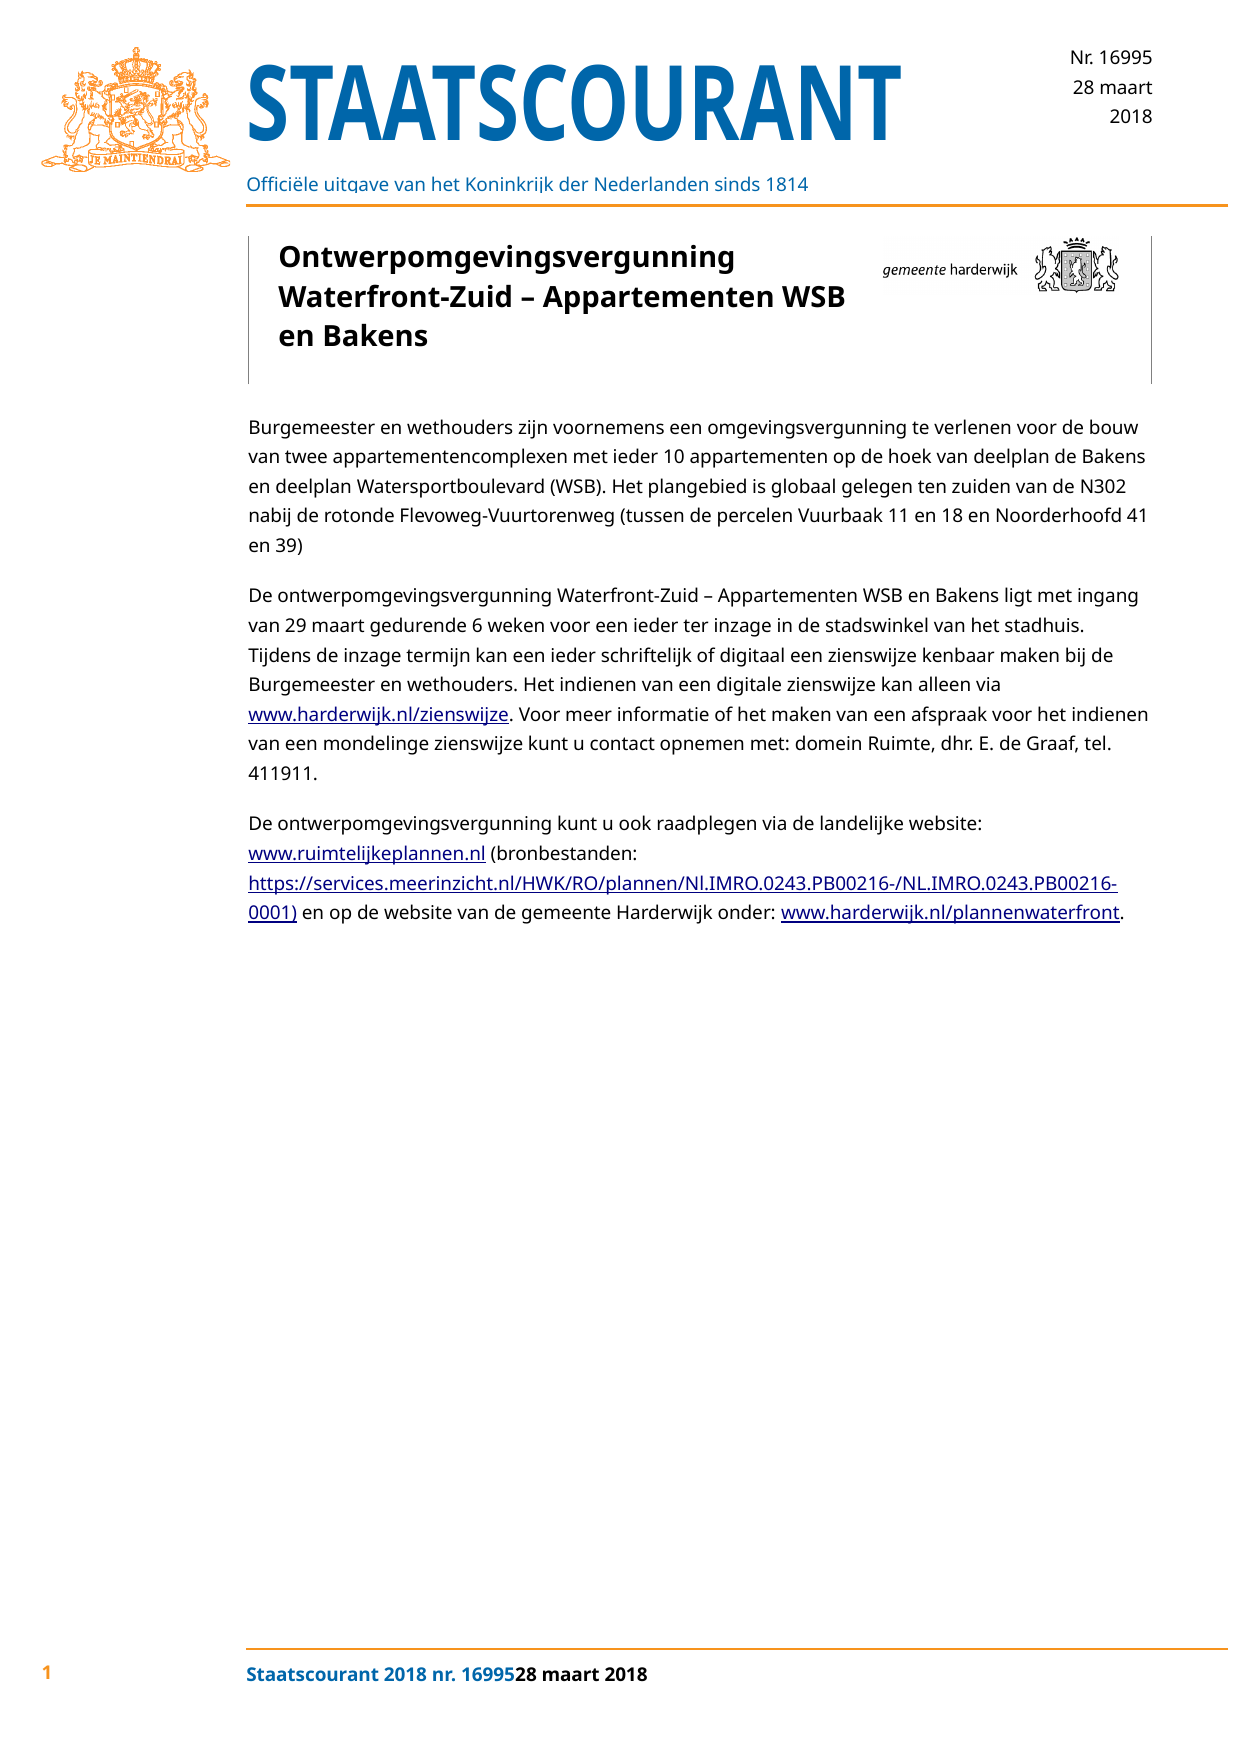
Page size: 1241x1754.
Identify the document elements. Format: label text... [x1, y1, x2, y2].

text De ontwerpomgevingsvergunning Waterfront-Zuid – Appartementen WSB en Bakens ligt met ingang van 29 maart gedurende 6 weken voor een ieder ter inzage in de stadswinkel van het stadhuis. Tijdens de inzage termijn kan een ieder schriftelijk of digitaal een zienswijze kenbaar maken bij de Burgemeester en wethouders. Het indienen van een digitale zienswijze kan alleen via www.harderwijk.nl/zienswijze. Voor meer informatie of het maken van een afspraak voor het indienen van een mondelinge zienswijze kunt u contact opnemen met: domein Ruimte, dhr. E. de Graaf, tel. 411911. [248, 583, 1152, 786]
table_header [850, 236, 1151, 384]
text De ontwerpomgevingsvergunning kunt u ook raadplegen via de landelijke website: www.ruimtelijkeplannen.nl (bronbestanden: https://services.meerinzicht.nl/HWK/RO/plannen/Nl.IMRO.0243.PB00216-/NL.IMRO.0243.PB00216-0001) en op de website van de gemeente Harderwijk onder: www.harderwijk.nl/plannenwaterfront. [248, 811, 1152, 925]
picture [882, 236, 1119, 295]
picture [41, 47, 231, 172]
table_header Ontwerpomgevingsvergunning Waterfront-Zuid – Appartementen WSB en Bakens [249, 236, 850, 384]
text Burgemeester en wethouders zijn voornemens een omgevingsvergunning te verlenen voor de bouw van twee appartementencomplexen met ieder 10 appartementen op de hoek van deelplan de Bakens en deelplan Watersportboulevard (WSB). Het plangebied is globaal gelegen ten zuiden van de N302 nabij de rotonde Flevoweg-Vuurtorenweg (tussen de percelen Vuurbaak 11 en 18 en Noorderhoofd 41 en 39) [248, 414, 1152, 558]
